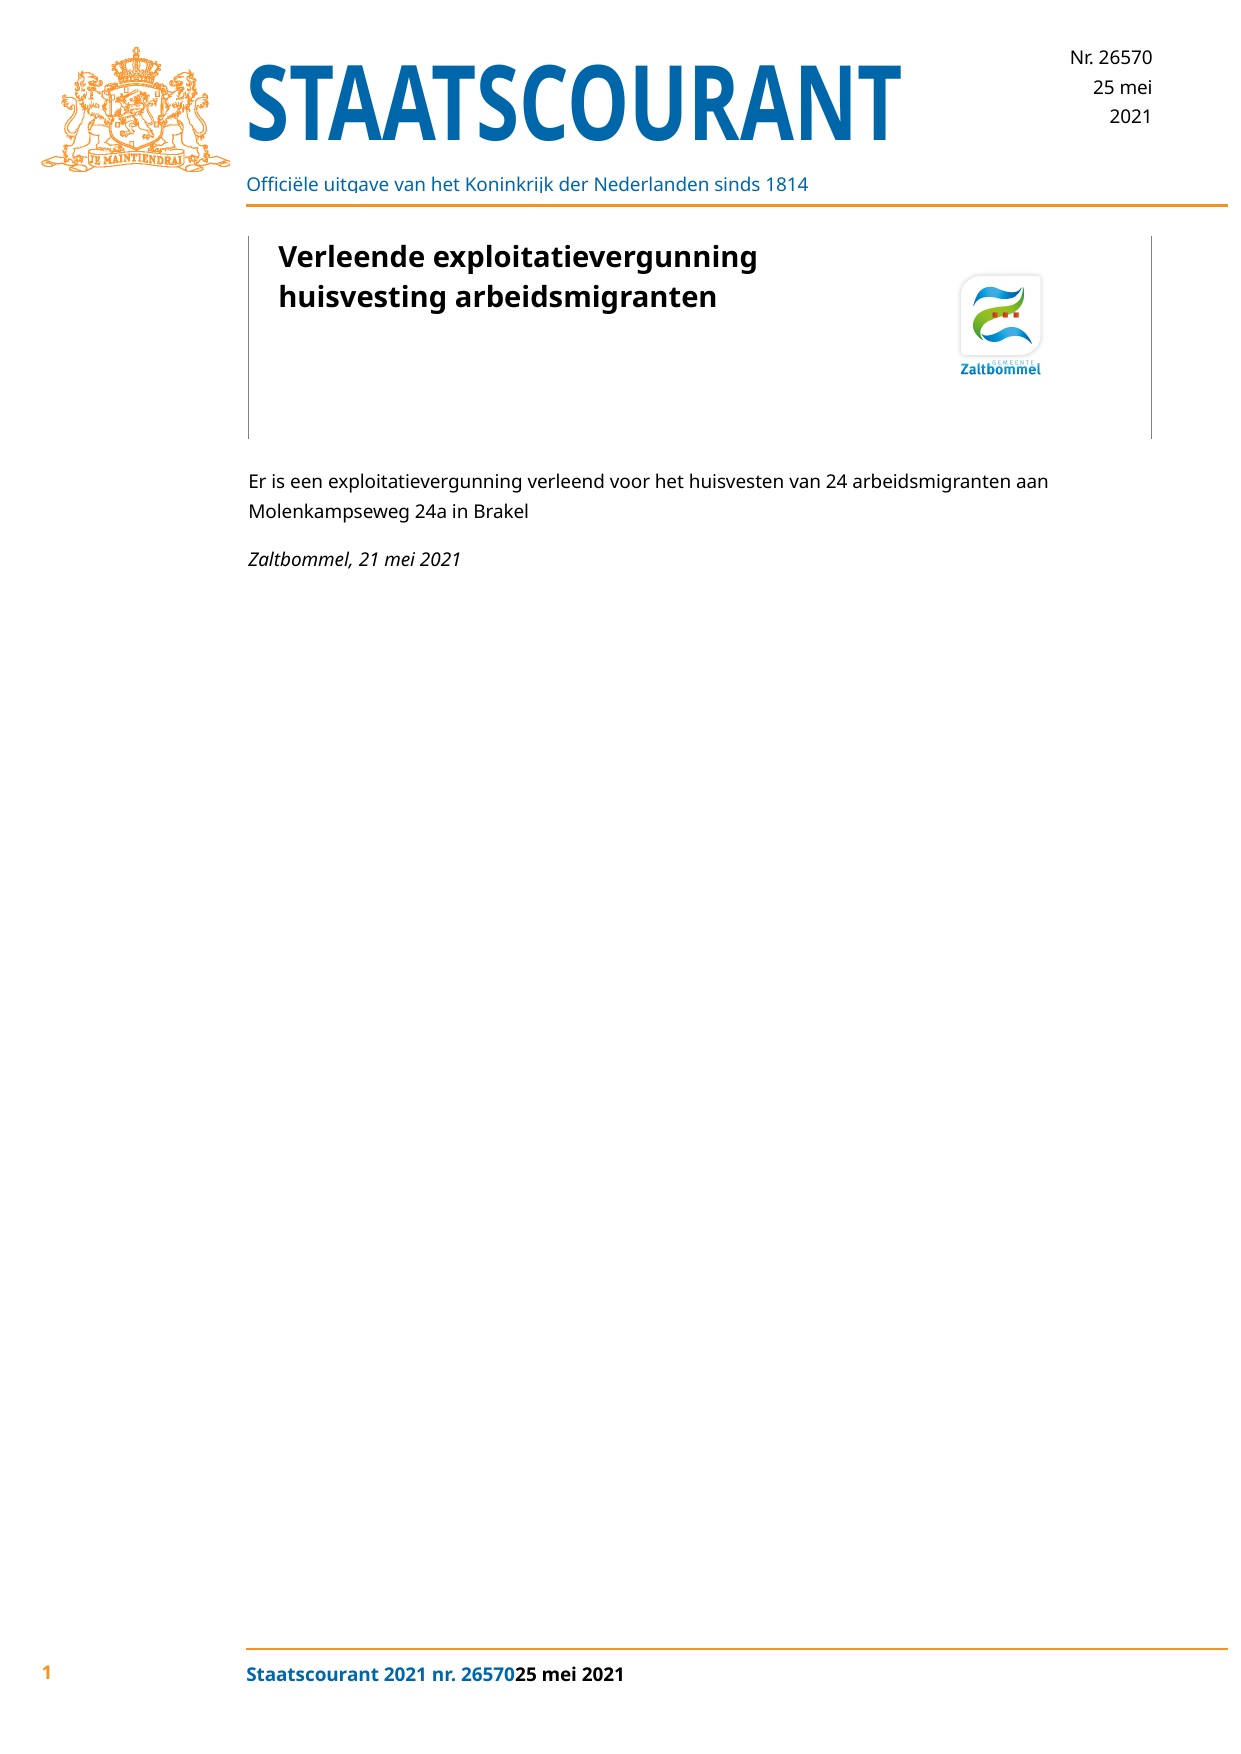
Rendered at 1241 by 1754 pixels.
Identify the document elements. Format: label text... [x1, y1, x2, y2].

table_header [1080, 236, 1151, 413]
picture [41, 47, 231, 172]
table_header [850, 414, 1151, 439]
table_header Verleende exploitatievergunning huisvesting arbeidsmigranten [249, 236, 850, 439]
text Zaltbommel, 21 mei 2021 [248, 546, 1152, 572]
table_header [850, 236, 921, 413]
picture [921, 236, 1080, 414]
text Er is een exploitatievergunning verleend voor het huisvesten van 24 arbeidsmigranten aan Molenkampseweg 24a in Brakel [248, 469, 1152, 524]
